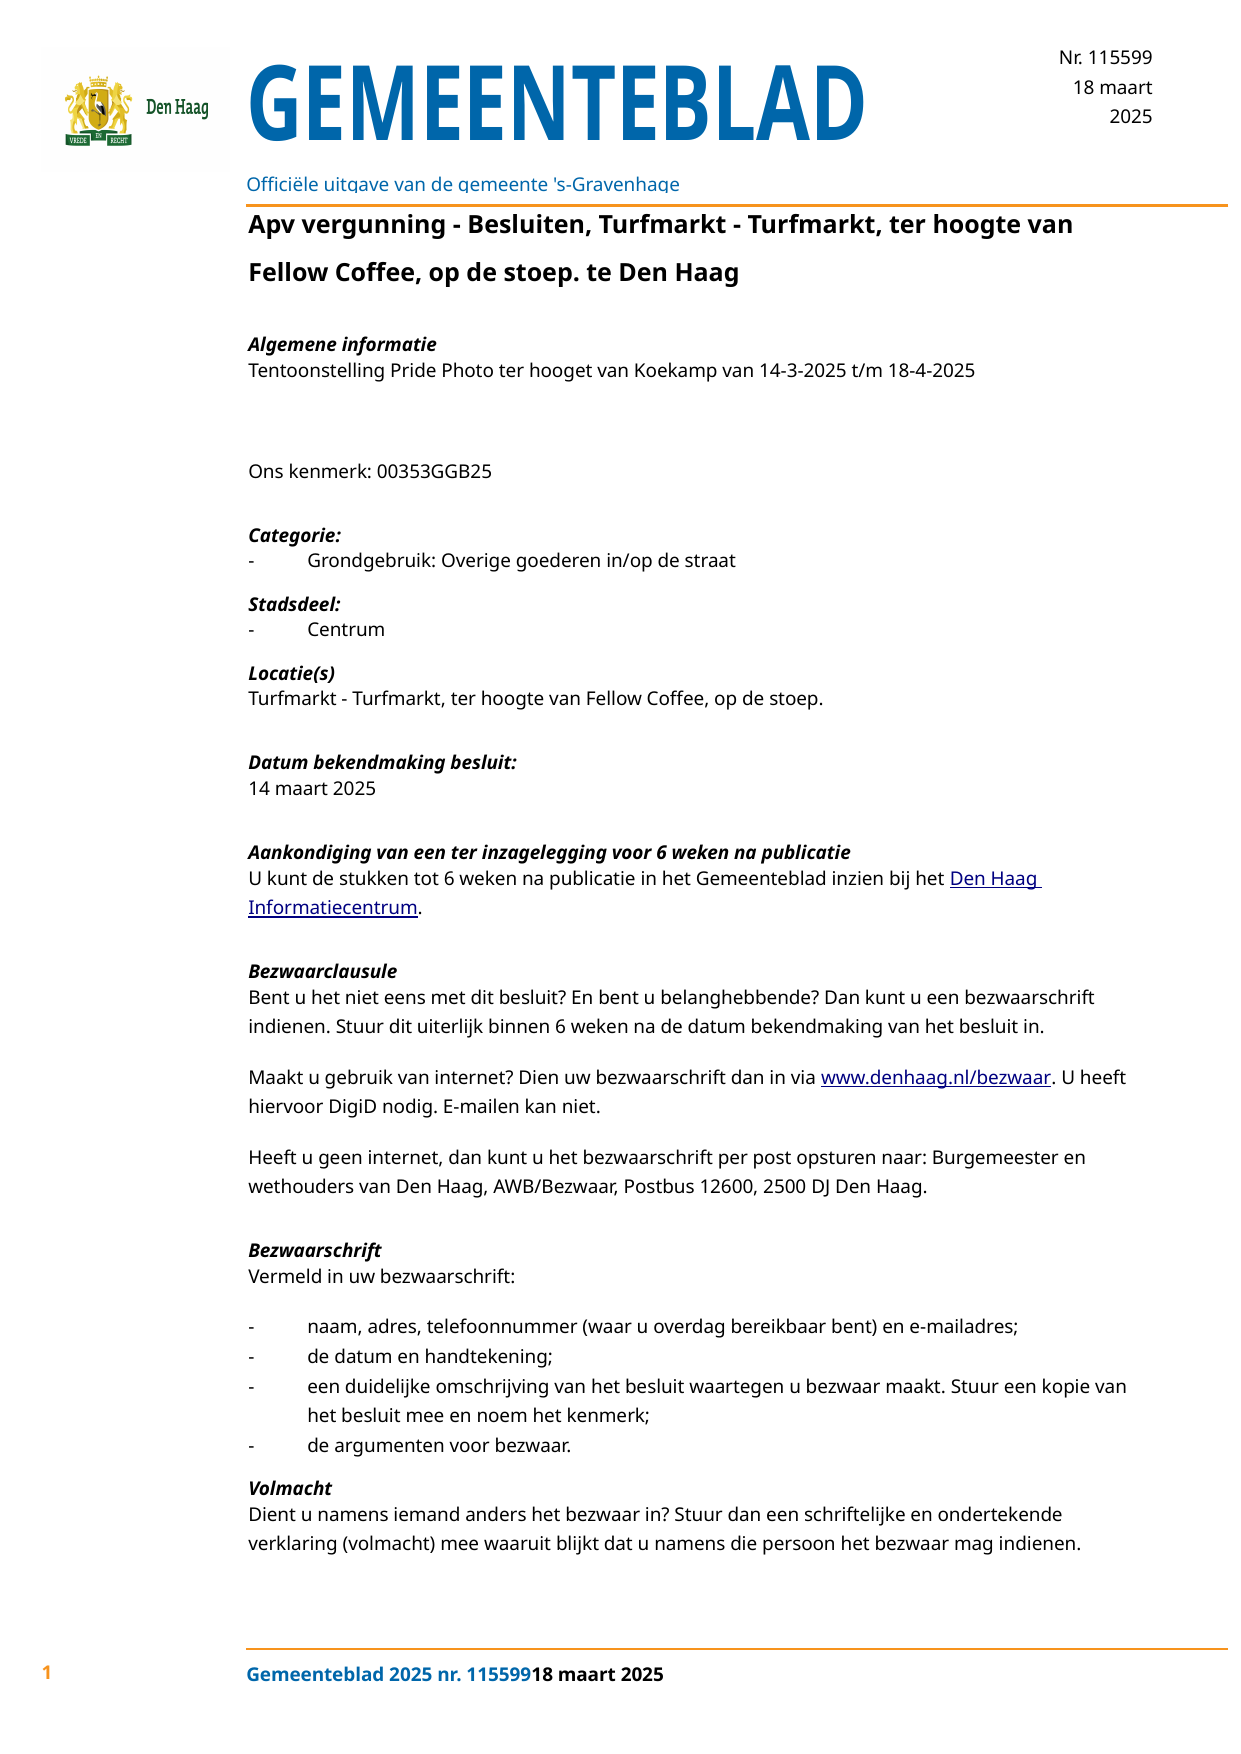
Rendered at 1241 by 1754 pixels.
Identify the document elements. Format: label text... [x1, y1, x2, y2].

picture [41, 47, 231, 172]
text Bent u het niet eens met dit besluit? En bent u belanghebbende? Dan kunt u een bezwaarschrift indienen. Stuur dit uiterlijk binnen 6 weken na de datum bekendmaking van het besluit in. [248, 984, 1152, 1039]
text Vermeld in uw bezwaarschrift: [248, 1263, 1152, 1289]
text Bezwaarschrift [248, 1238, 1152, 1263]
text Maakt u gebruik van internet? Dien uw bezwaarschrift dan in via www.denhaag.nl/bezwaar. U heeft hiervoor DigiD nodig. E-mailen kan niet. [248, 1064, 1152, 1119]
text Datum bekendmaking besluit: [248, 749, 1152, 775]
text Stadsdeel: [248, 591, 1152, 617]
text Heeft u geen internet, dan kunt u het bezwaarschrift per post opsturen naar: Burgemeester en wethouders van Den Haag, AWB/Bezwaar, Postbus 12600, 2500 DJ Den Haag. [248, 1144, 1152, 1199]
text Categorie: [248, 522, 1152, 548]
text 14 maart 2025 [248, 775, 1152, 801]
text Ons kenmerk: 00353GGB25 [248, 458, 1152, 484]
text Algemene informatie [248, 331, 1152, 357]
text Locatie(s) [248, 660, 1152, 685]
text Apv vergunning - Besluiten, Turfmarkt - Turfmarkt, ter hoogte van Fellow Coffee, op de stoep. te Den Haag [248, 207, 1152, 288]
list Centrum [248, 617, 1152, 642]
text U kunt de stukken tot 6 weken na publicatie in het Gemeenteblad inzien bij het Den Haag Informatiecentrum. [248, 865, 1152, 920]
list naam, adres, telefoonnummer (waar u overdag bereikbaar bent) en e-mailadres; [248, 1314, 1152, 1339]
text Aankondiging van een ter inzagelegging voor 6 weken na publicatie [248, 839, 1152, 865]
list Grondgebruik: Overige goederen in/op de straat [248, 548, 1152, 573]
list de datum en handtekening; [248, 1343, 1152, 1369]
text Dient u namens iemand anders het bezwaar in? Stuur dan een schriftelijke en ondertekende verklaring (volmacht) mee waaruit blijkt dat u namens die persoon het bezwaar mag indienen. [248, 1501, 1152, 1556]
text Turfmarkt - Turfmarkt, ter hoogte van Fellow Coffee, op de stoep. [248, 685, 1152, 711]
text Bezwaarclausule [248, 958, 1152, 984]
text Tentoonstelling Pride Photo ter hooget van Koekamp van 14-3-2025 t/m 18-4-2025 [248, 357, 1152, 383]
list een duidelijke omschrijving van het besluit waartegen u bezwaar maakt. Stuur een kopie van het besluit mee en noem het kenmerk; [248, 1373, 1152, 1428]
text Volmacht [248, 1475, 1152, 1501]
list de argumenten voor bezwaar. [248, 1432, 1152, 1458]
